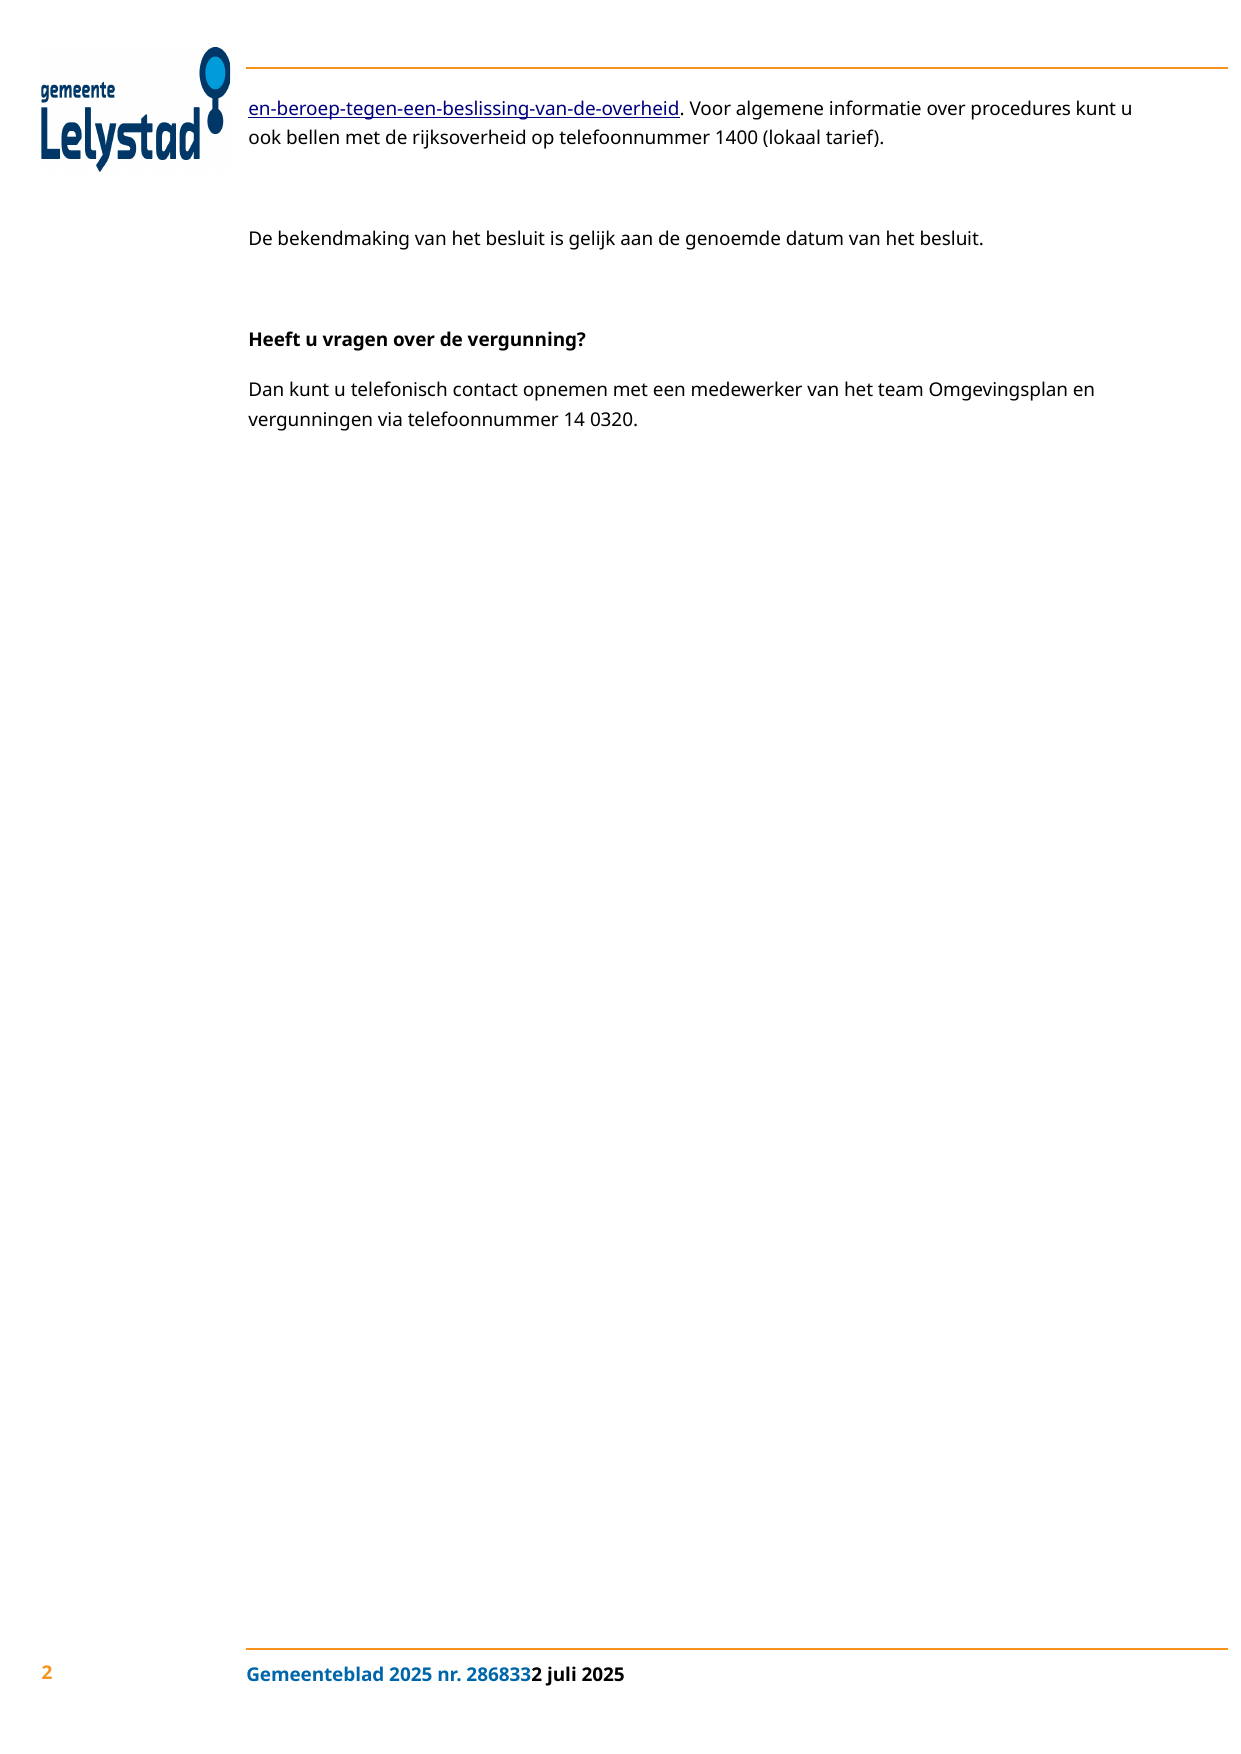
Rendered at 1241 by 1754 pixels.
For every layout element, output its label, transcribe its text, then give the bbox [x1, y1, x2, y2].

text Dan kunt u telefonisch contact opnemen met een medewerker van het team Omgevingsplan en vergunningen via telefoonnummer 14 0320. [248, 376, 1152, 432]
text en-beroep-tegen-een-beslissing-van-de-overheid. Voor algemene informatie over procedures kunt u ook bellen met de rijksoverheid op telefoonnummer 1400 (lokaal tarief). [248, 95, 1152, 150]
text Heeft u vragen over de vergunning? [248, 326, 1152, 352]
text De bekendmaking van het besluit is gelijk aan de genoemde datum van het besluit. [248, 225, 1152, 251]
picture [41, 47, 231, 172]
